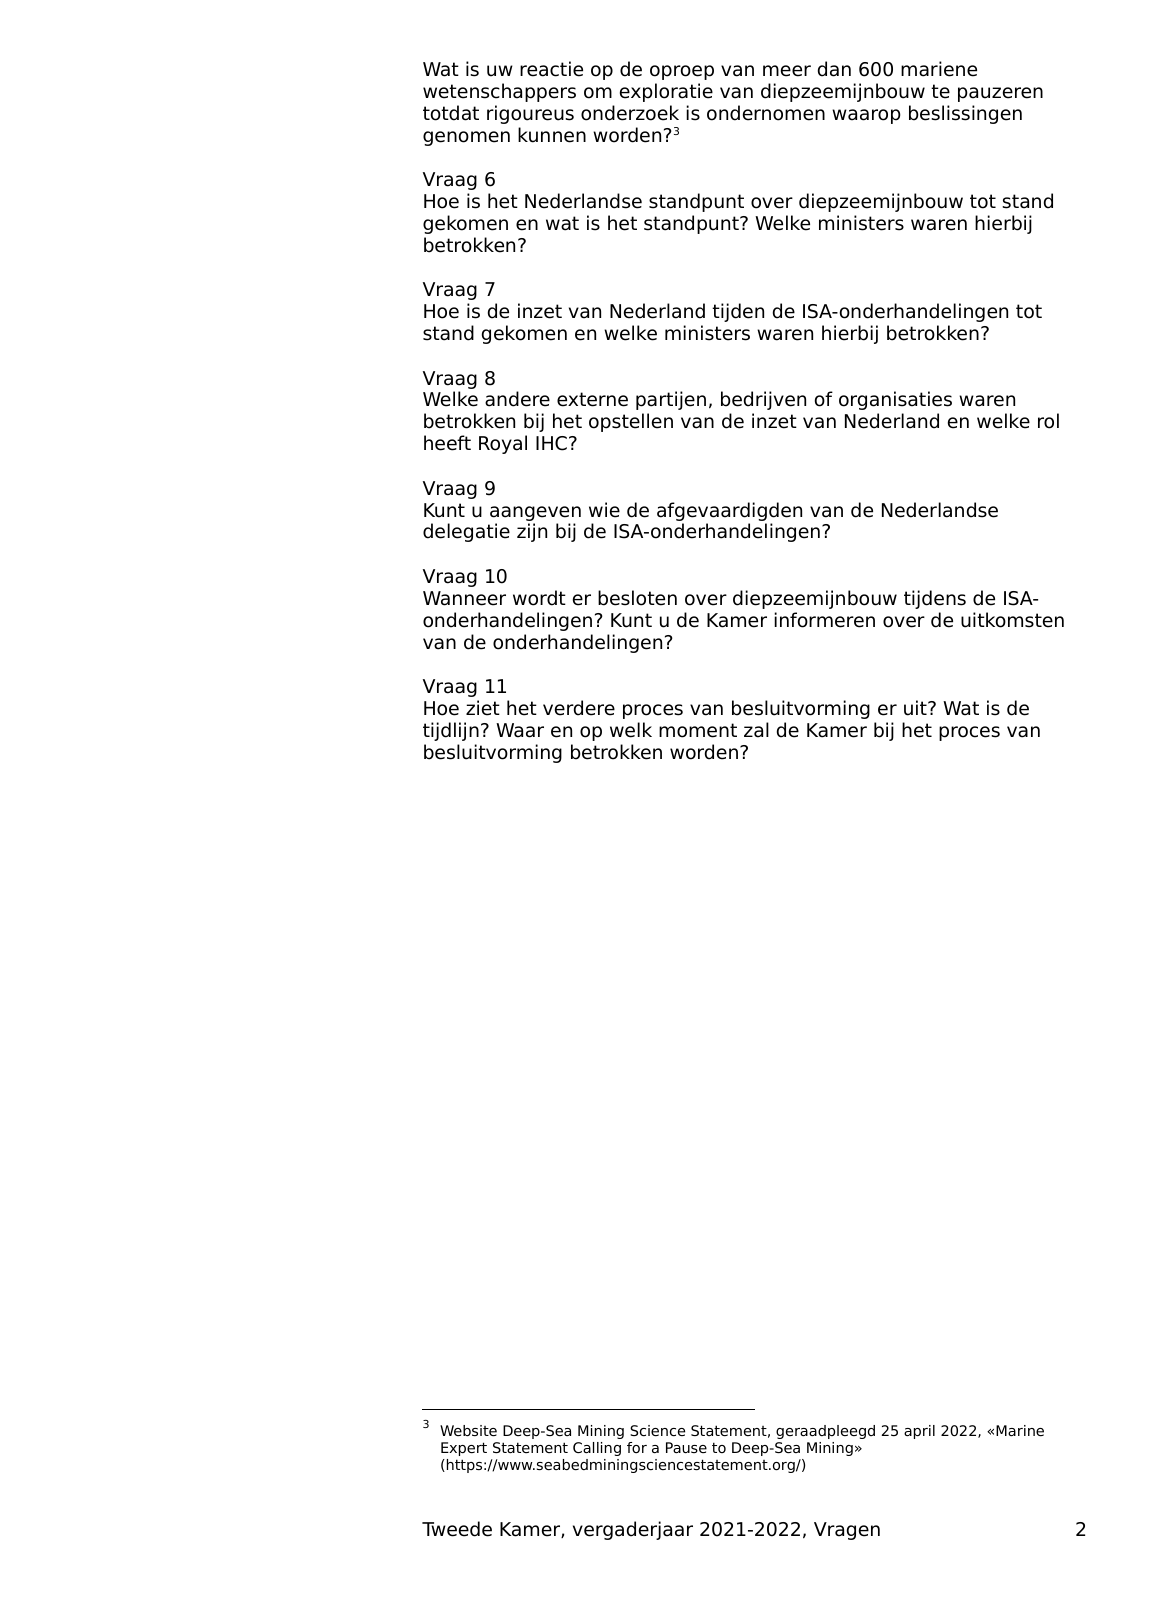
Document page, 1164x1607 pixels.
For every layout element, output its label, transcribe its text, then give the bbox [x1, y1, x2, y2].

text Kunt u aangeven wie de afgevaardigden van de Nederlandse delegatie zijn bij de ISA-onderhandelingen? [422, 499, 1087, 543]
text Vraag 8 [422, 367, 1087, 389]
text Welke andere externe partijen, bedrijven of organisaties waren betrokken bij het opstellen van de inzet van Nederland en welke rol heeft Royal IHC? [422, 389, 1087, 455]
text Hoe is het Nederlandse standpunt over diepzeemijnbouw tot stand gekomen en wat is het standpunt? Welke ministers waren hierbij betrokken? [422, 191, 1087, 257]
text Vraag 11 [422, 676, 1087, 698]
text Hoe is de inzet van Nederland tijden de ISA-onderhandelingen tot stand gekomen en welke ministers waren hierbij betrokken? [422, 301, 1087, 345]
text Vraag 9 [422, 477, 1087, 499]
text Vraag 6 [422, 169, 1087, 191]
text Vraag 7 [422, 279, 1087, 301]
text Wanneer wordt er besloten over diepzeemijnbouw tijdens de ISA-onderhandelingen? Kunt u de Kamer informeren over de uitkomsten van de onderhandelingen? [422, 588, 1087, 653]
text Wat is uw reactie op de oproep van meer dan 600 mariene wetenschappers om exploratie van diepzeemijnbouw te pauzeren totdat rigoureus onderzoek is ondernomen waarop beslissingen genomen kunnen worden? [422, 59, 1087, 147]
text Vraag 10 [422, 566, 1087, 588]
text Hoe ziet het verdere proces van besluitvorming er uit? Wat is de tijdlijn? Waar en op welk moment zal de Kamer bij het proces van besluitvorming betrokken worden? [422, 698, 1087, 764]
text Website Deep-Sea Mining Science Statement, geraadpleegd 25 april 2022, «Marine Expert Statement Calling for a Pause to Deep-Sea Mining» (https://www.seabedminingsciencestatement.org/) [422, 1418, 1087, 1474]
